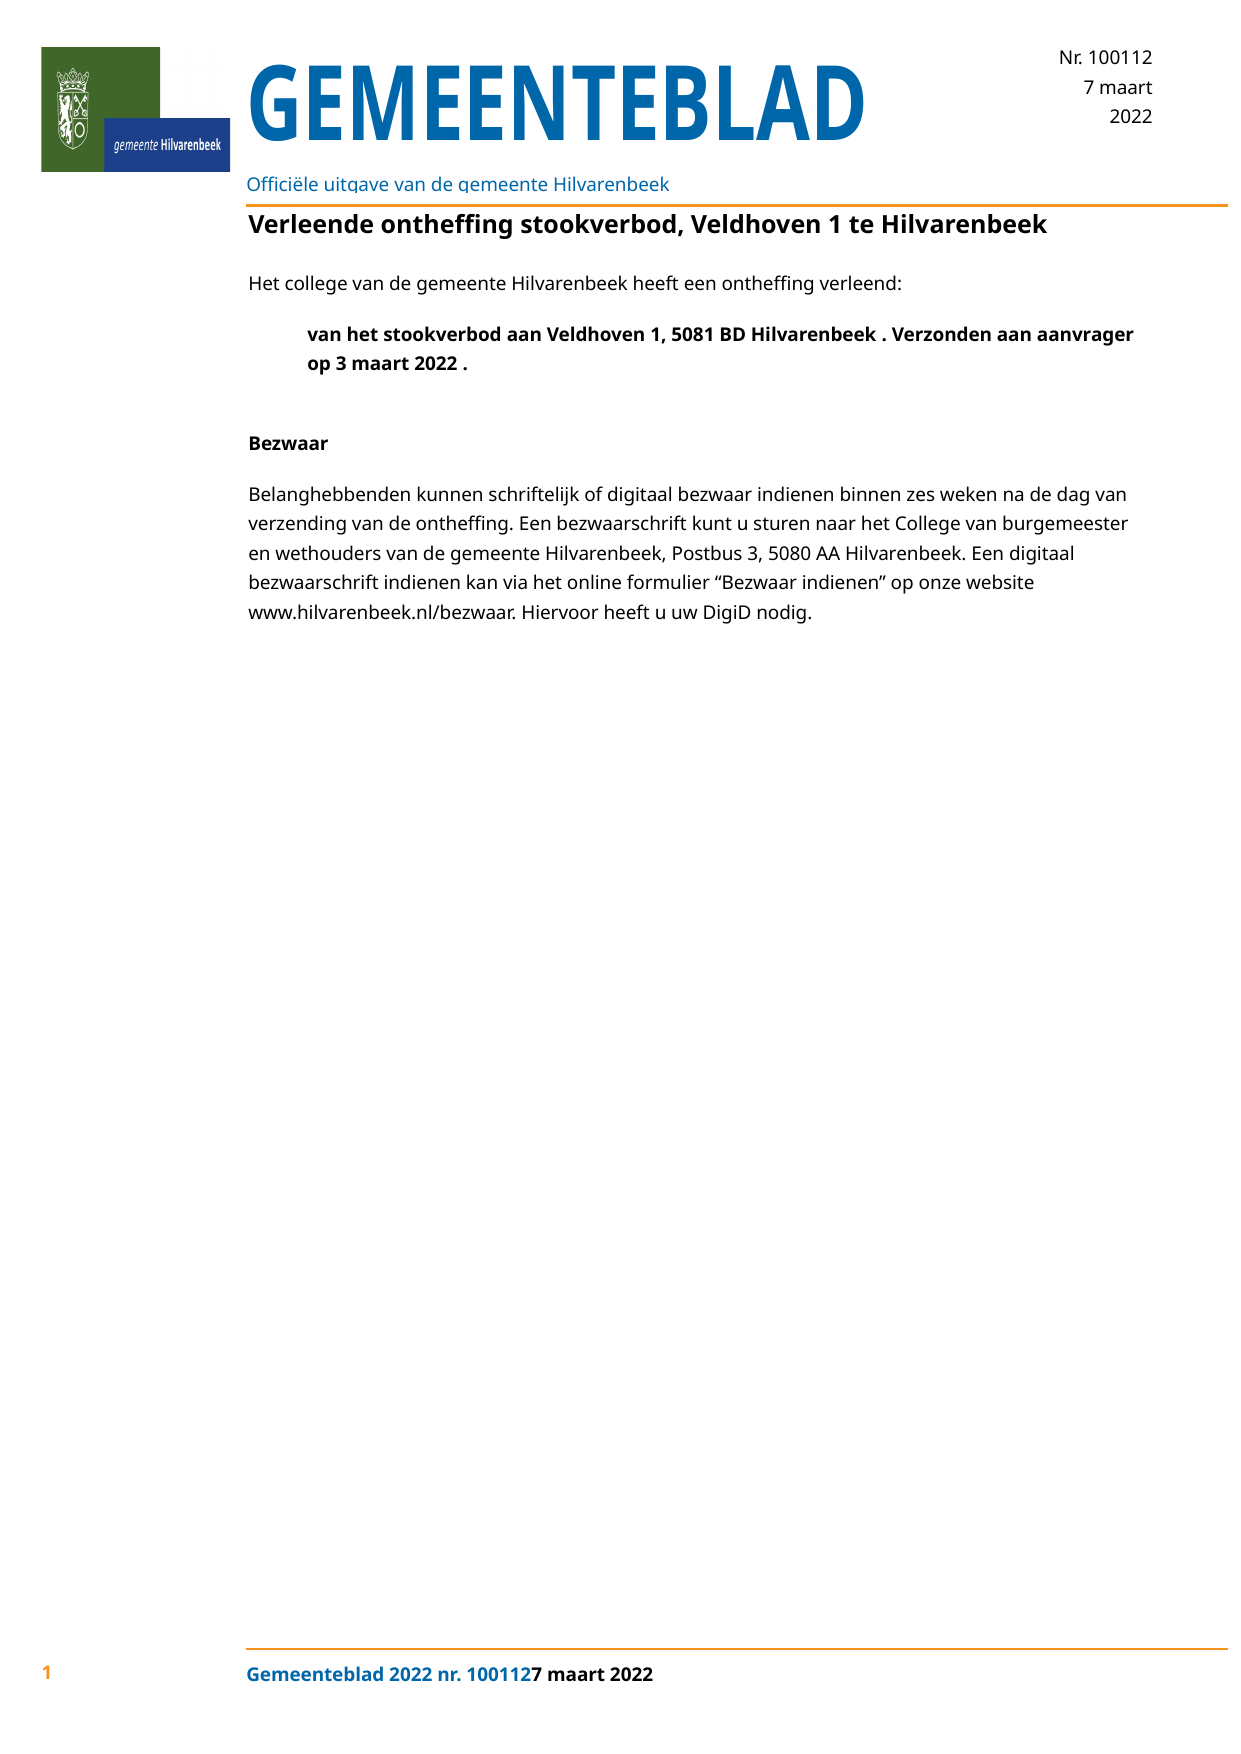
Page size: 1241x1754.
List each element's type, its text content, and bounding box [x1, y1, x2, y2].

text Belanghebbenden kunnen schriftelijk of digitaal bezwaar indienen binnen zes weken na de dag van verzending van de ontheffing. Een bezwaarschrift kunt u sturen naar het College van burgemeester en wethouders van de gemeente Hilvarenbeek, Postbus 3, 5080 AA Hilvarenbeek. Een digitaal bezwaarschrift indienen kan via het online formulier “Bezwaar indienen” op onze website www.hilvarenbeek.nl/bezwaar. Hiervoor heeft u uw DigiD nodig. [248, 481, 1152, 625]
text Het college van de gemeente Hilvarenbeek heeft een ontheffing verleend: [248, 270, 1152, 296]
text Bezwaar [248, 430, 1152, 456]
list van het stookverbod aan Veldhoven 1, 5081 BD Hilvarenbeek . Verzonden aan aanvrager op 3 maart 2022 . [248, 321, 1152, 376]
text Verleende ontheffing stookverbod, Veldhoven 1 te Hilvarenbeek [248, 207, 1152, 241]
picture [41, 47, 231, 172]
